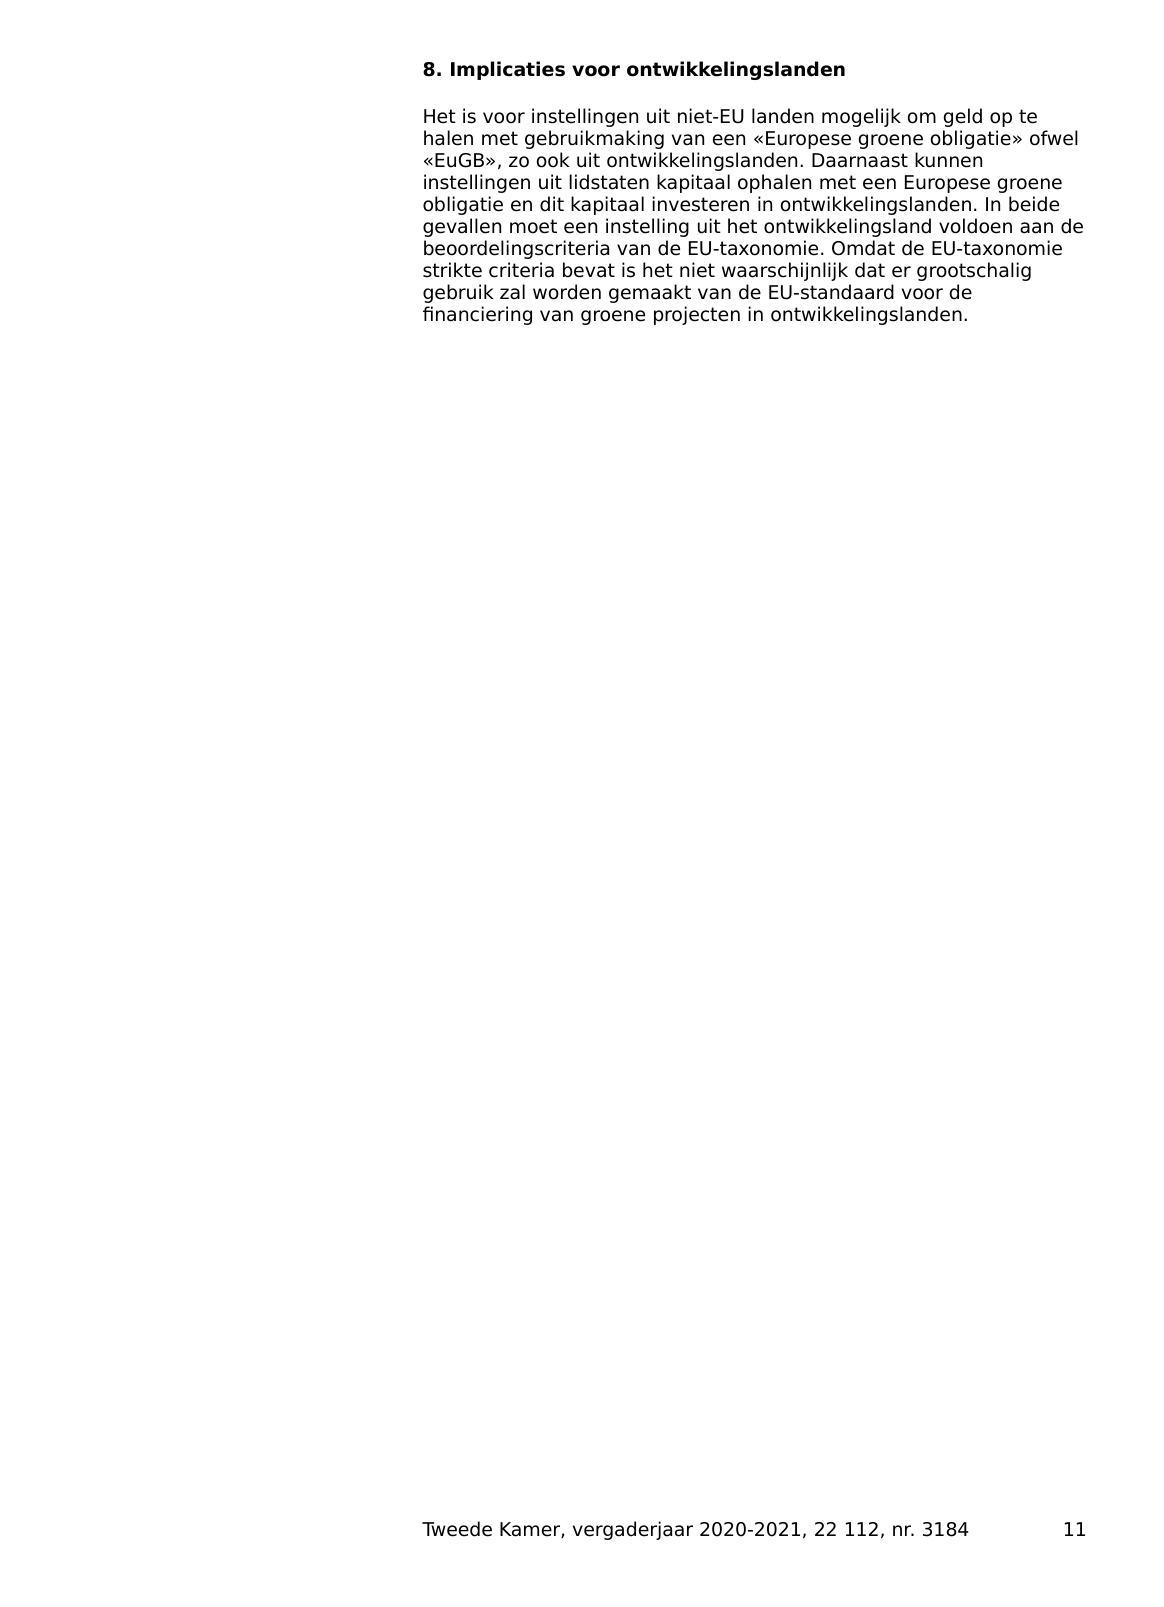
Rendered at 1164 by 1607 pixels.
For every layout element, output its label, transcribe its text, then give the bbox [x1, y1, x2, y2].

text Het is voor instellingen uit niet-EU landen mogelijk om geld op te halen met gebruikmaking van een «Europese groene obligatie» ofwel «EuGB», zo ook uit ontwikkelingslanden. Daarnaast kunnen instellingen uit lidstaten kapitaal ophalen met een Europese groene obligatie en dit kapitaal investeren in ontwikkelingslanden. In beide gevallen moet een instelling uit het ontwikkelingsland voldoen aan de beoordelingscriteria van de EU-taxonomie. Omdat de EU-taxonomie strikte criteria bevat is het niet waarschijnlijk dat er grootschalig gebruik zal worden gemaakt van de EU-standaard voor de financiering van groene projecten in ontwikkelingslanden. [422, 106, 1087, 326]
subtitle 8. Implicaties voor ontwikkelingslanden [422, 59, 1087, 81]
